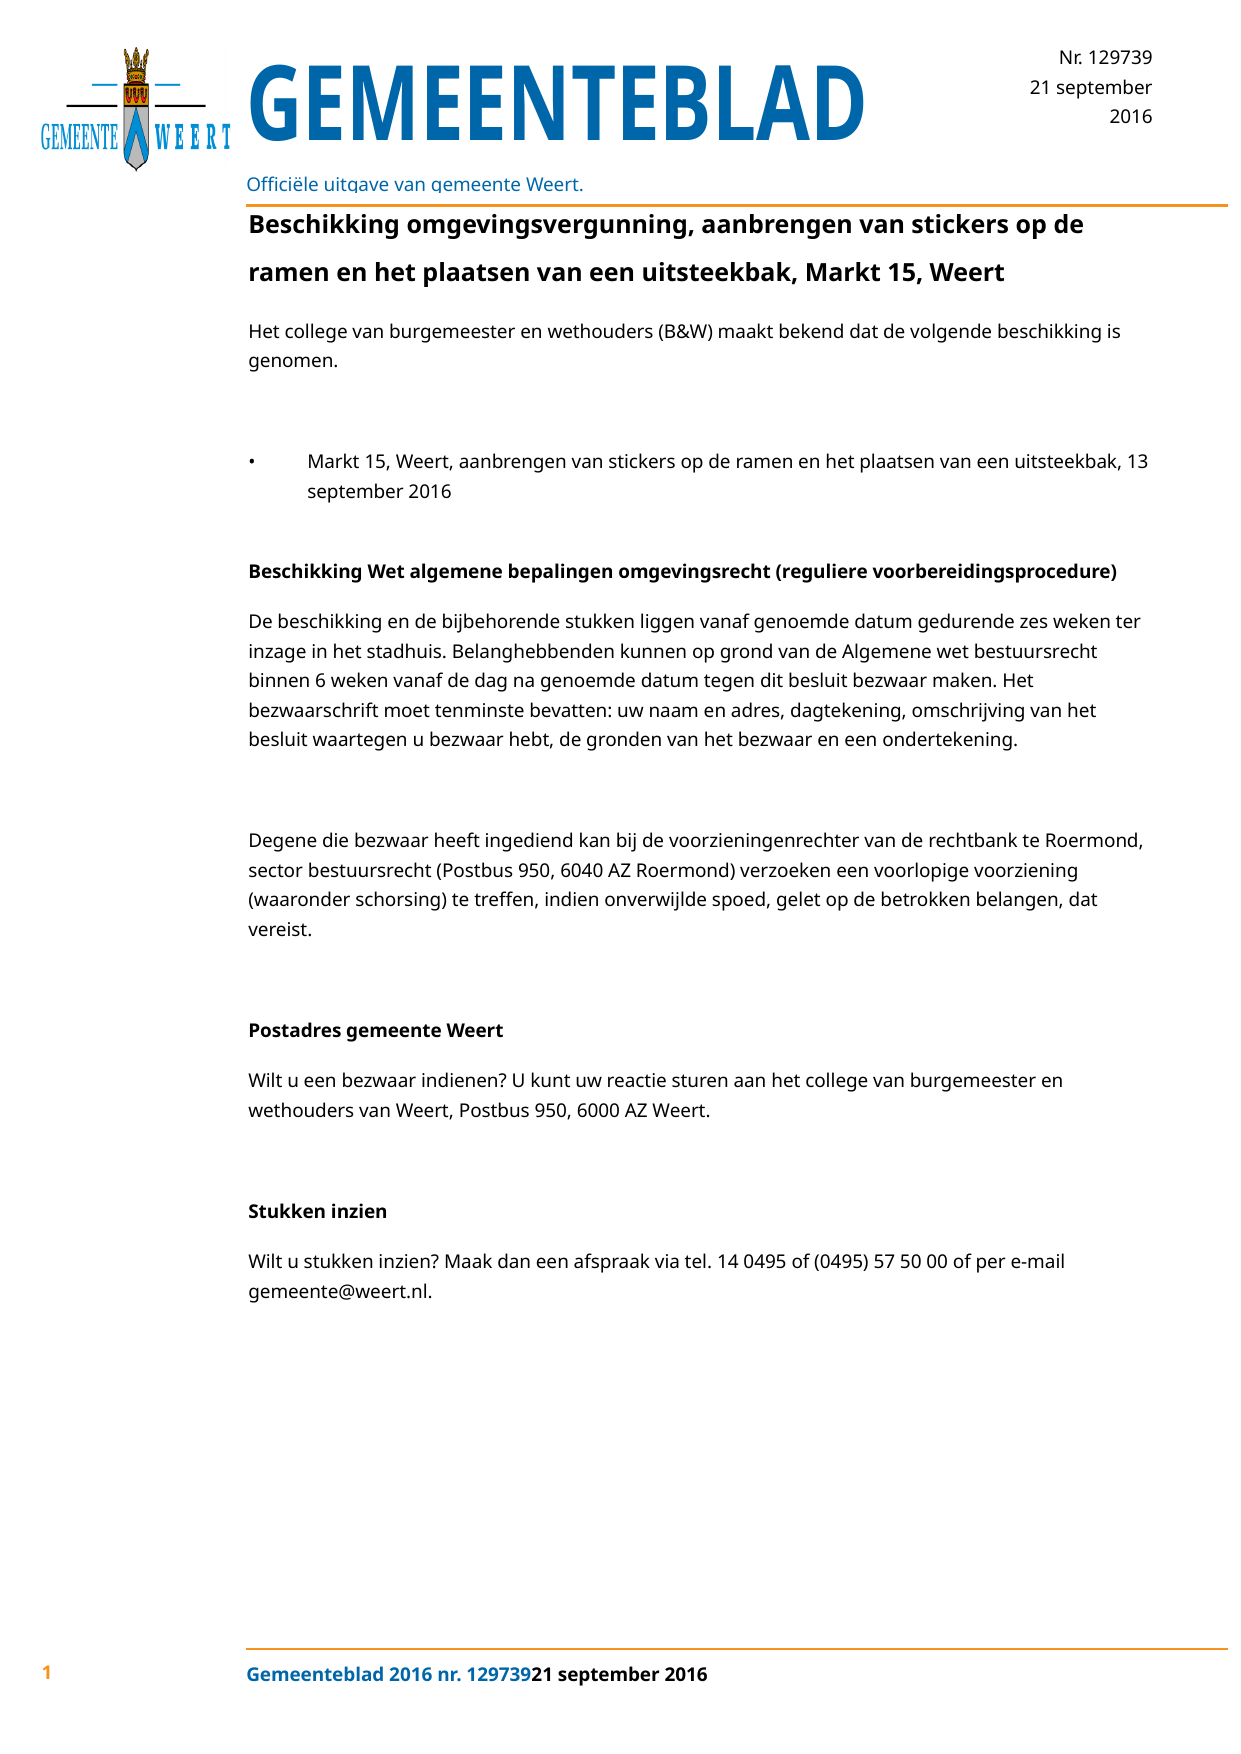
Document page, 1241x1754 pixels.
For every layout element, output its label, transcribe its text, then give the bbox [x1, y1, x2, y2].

text Stukken inzien [248, 1198, 1152, 1224]
text Wilt u stukken inzien? Maak dan een afspraak via tel. 14 0495 of (0495) 57 50 00 of per e-mail gemeente@weert.nl. [248, 1248, 1152, 1304]
text Postadres gemeente Weert [248, 1017, 1152, 1043]
text De beschikking en de bijbehorende stukken liggen vanaf genoemde datum gedurende zes weken ter inzage in het stadhuis. Belanghebbenden kunnen op grond van de Algemene wet bestuursrecht binnen 6 weken vanaf de dag na genoemde datum tegen dit besluit bezwaar maken. Het bezwaarschrift moet tenminste bevatten: uw naam en adres, dagtekening, omschrijving van het besluit waartegen u bezwaar hebt, de gronden van het bezwaar en een ondertekening. [248, 608, 1152, 752]
text Beschikking omgevingsvergunning, aanbrengen van stickers op de ramen en het plaatsen van een uitsteekbak, Markt 15, Weert [248, 207, 1152, 288]
text Wilt u een bezwaar indienen? U kunt uw reactie sturen aan het college van burgemeester en wethouders van Weert, Postbus 950, 6000 AZ Weert. [248, 1067, 1152, 1123]
list Markt 15, Weert, aanbrengen van stickers op de ramen en het plaatsen van een uitsteekbak, 13 september 2016 [248, 448, 1152, 504]
text Beschikking Wet algemene bepalingen omgevingsrecht (reguliere voorbereidingsprocedure) [248, 558, 1152, 584]
picture [41, 47, 231, 172]
text Degene die bezwaar heeft ingediend kan bij de voorzieningenrechter van de rechtbank te Roermond, sector bestuursrecht (Postbus 950, 6040 AZ Roermond) verzoeken een voorlopige voorziening (waaronder schorsing) te treffen, indien onverwijlde spoed, gelet op de betrokken belangen, dat vereist. [248, 827, 1152, 942]
text Het college van burgemeester en wethouders (B&W) maakt bekend dat de volgende beschikking is genomen. [248, 318, 1152, 373]
